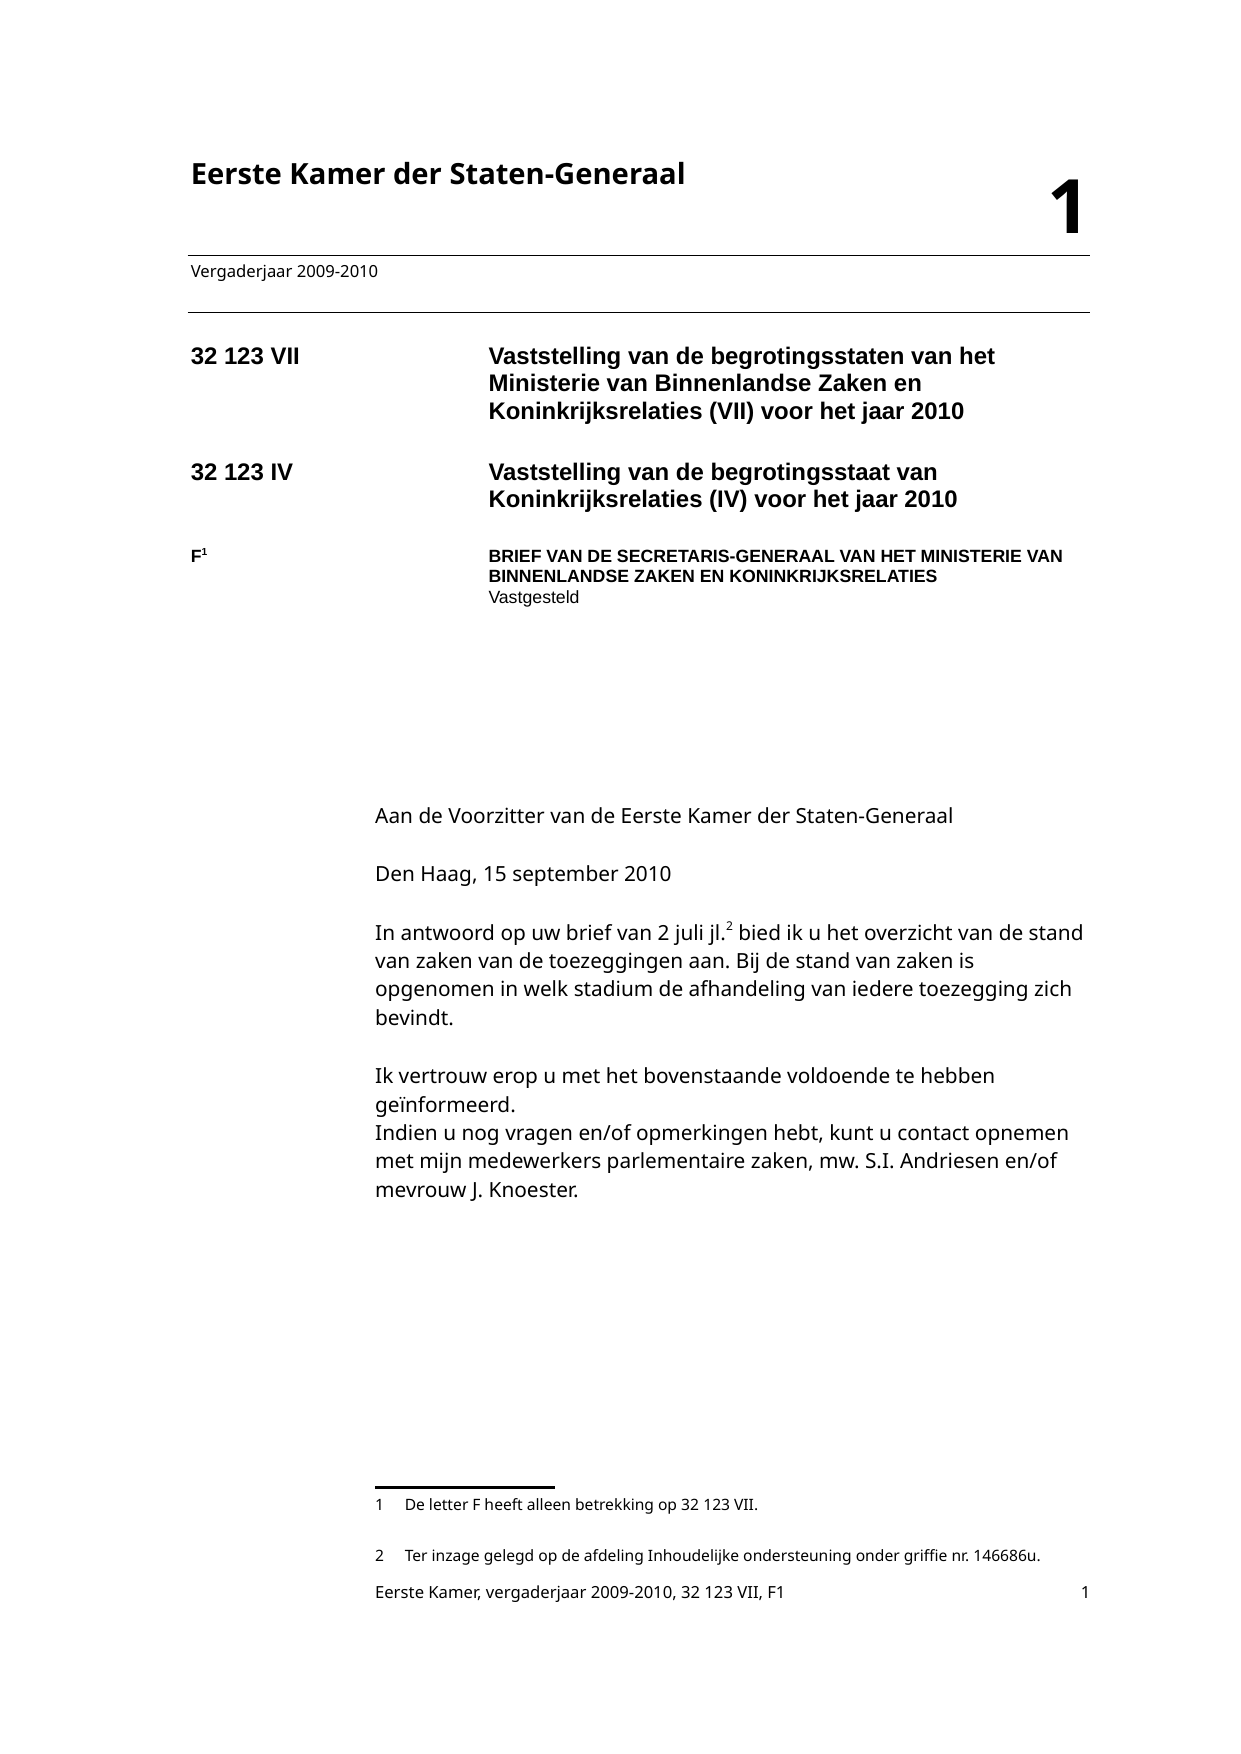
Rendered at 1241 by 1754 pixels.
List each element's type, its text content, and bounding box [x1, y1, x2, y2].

text Ter inzage gelegd op de afdeling Inhoudelijke ondersteuning onder griffie nr. 146686u. [375, 1509, 1090, 1566]
text In antwoord op uw brief van 2 juli jl. bied ik u het overzicht van de stand van zaken van de toezeggingen aan. Bij de stand van zaken is opgenomen in welk stadium de afhandeling van iedere toezegging zich bevindt. [375, 918, 1090, 1031]
table_cell 32 123 IV [188, 455, 485, 543]
table_header Eerste Kamer der Staten-Generaal [188, 150, 909, 255]
text Den Haag, 15 september 2010 [375, 859, 1090, 888]
table_cell 32 123 VII [188, 339, 485, 454]
table_cell [188, 313, 485, 339]
table_cell [485, 313, 1090, 339]
table_cell BRIEF VAN DE SECRETARIS-GENERAAL VAN HET MINISTERIE VAN BINNENLANDSE ZAKEN EN KONINKRIJKSRELATIES Vastgesteld [485, 543, 1090, 682]
table_cell Vergaderjaar 2009-2010 [188, 256, 485, 312]
table_cell F [188, 543, 485, 682]
text Ik vertrouw erop u met het bovenstaande voldoende te hebben geïnformeerd. [375, 1061, 1090, 1118]
table_cell Vaststelling van de begrotingsstaten van het Ministerie van Binnenlandse Zaken en Koninkrijksrelaties (VII) voor het jaar 2010 [485, 339, 1090, 454]
table_cell [485, 256, 1090, 312]
text Indien u nog vragen en/of opmerkingen hebt, kunt u contact opnemen met mijn medewerkers parlementaire zaken, mw. S.I. Andriesen en/of mevrouw J. Knoester. [375, 1118, 1090, 1203]
table_cell Vaststelling van de begrotingsstaat van Koninkrijksrelaties (IV) voor het jaar 2010 [485, 455, 1090, 543]
table_header 1 [910, 150, 1090, 255]
text Aan de Voorzitter van de Eerste Kamer der Staten-Generaal [375, 801, 1090, 829]
